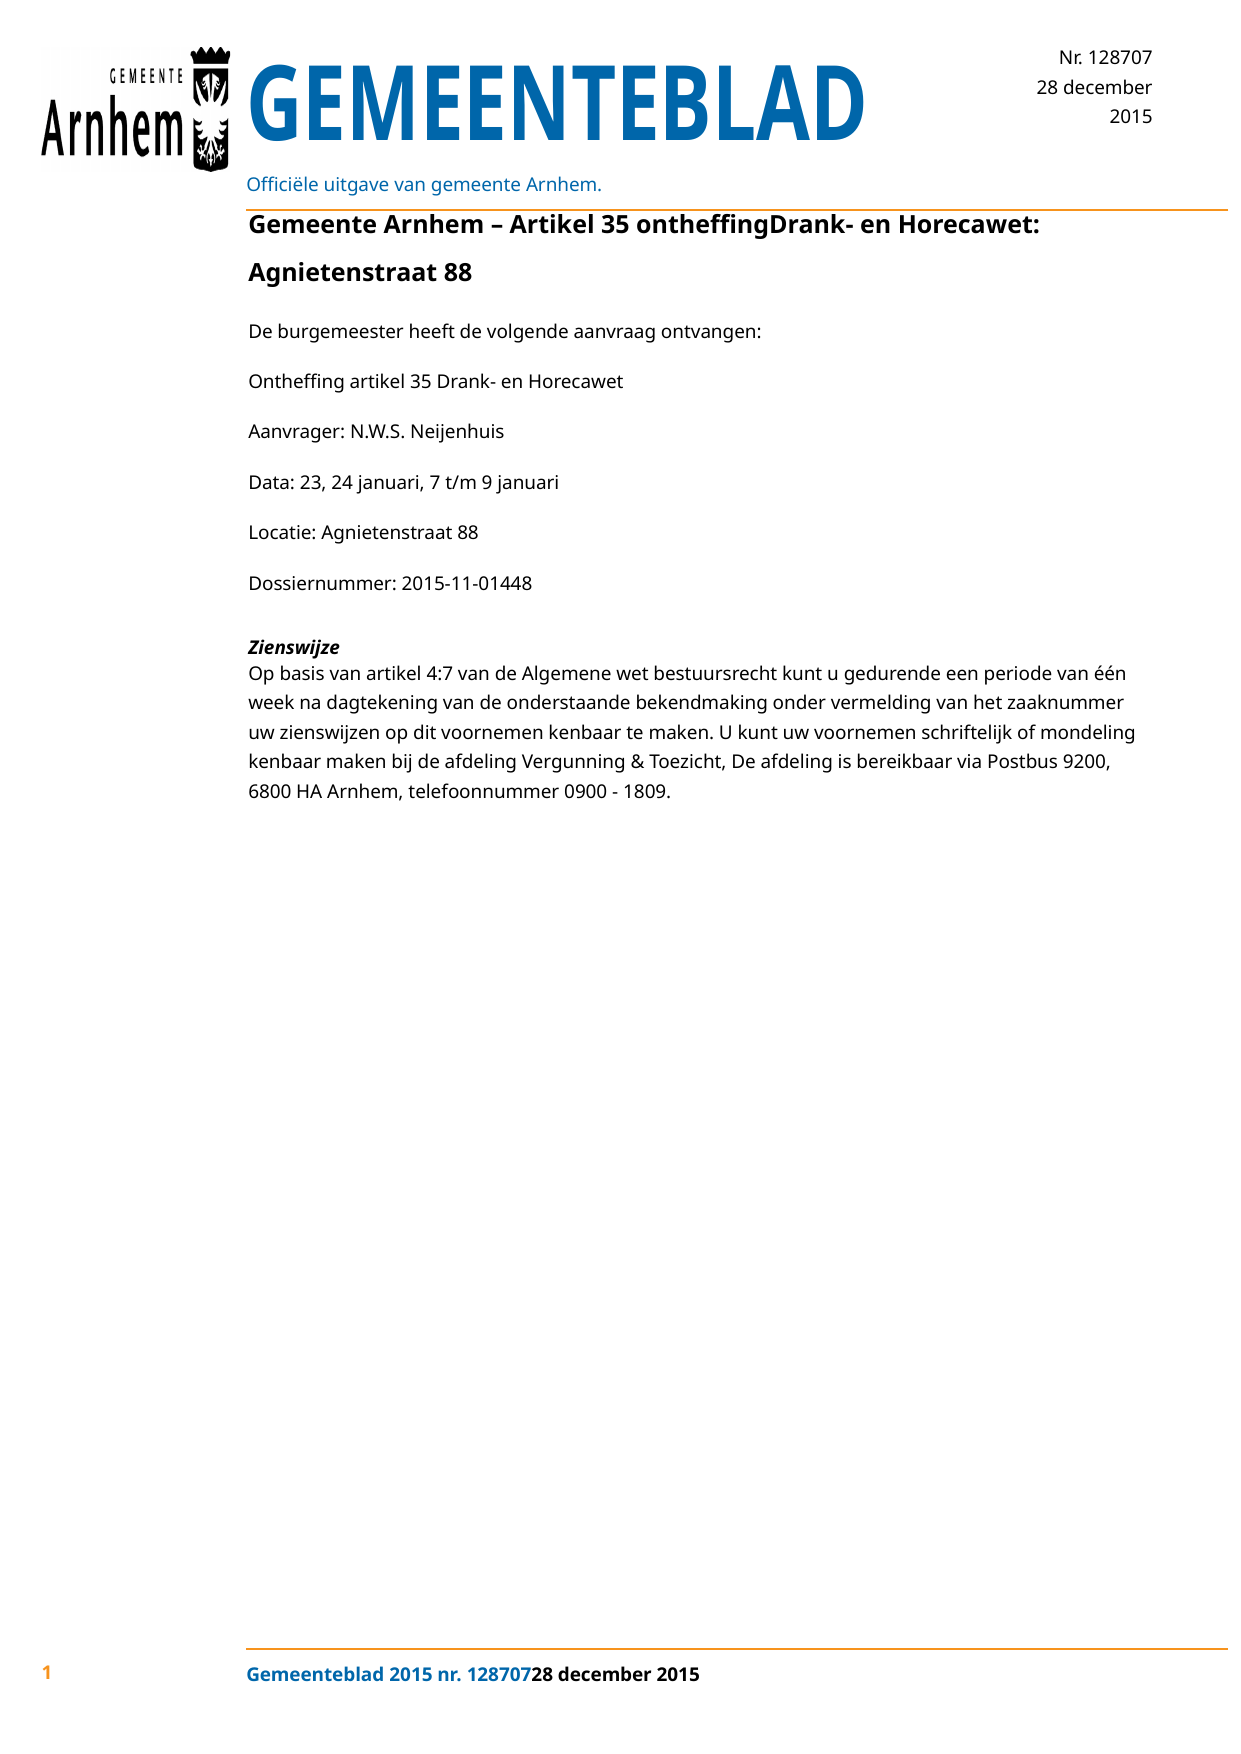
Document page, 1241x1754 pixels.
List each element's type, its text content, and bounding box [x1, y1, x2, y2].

text Locatie: Agnietenstraat 88 [248, 519, 1152, 545]
text Op basis van artikel 4:7 van de Algemene wet bestuursrecht kunt u gedurende een periode van één week na dagtekening van de onderstaande bekendmaking onder vermelding van het zaaknummer uw zienswijzen op dit voornemen kenbaar te maken. U kunt uw voornemen schriftelijk of mondeling kenbaar maken bij de afdeling Vergunning & Toezicht, De afdeling is bereikbaar via Postbus 9200, 6800 HA Arnhem, telefoonnummer 0900 - 1809. [248, 660, 1152, 804]
text De burgemeester heeft de volgende aanvraag ontvangen: [248, 318, 1152, 344]
text Dossiernummer: 2015-11-01448 [248, 570, 1152, 596]
text Data: 23, 24 januari, 7 t/m 9 januari [248, 469, 1152, 495]
text Ontheffing artikel 35 Drank- en Horecawet [248, 368, 1152, 394]
text Zienswijze [248, 634, 1152, 660]
text Gemeente Arnhem – Artikel 35 ontheffingDrank- en Horecawet: Agnietenstraat 88 [248, 211, 1152, 288]
text Aanvrager: N.W.S. Neijenhuis [248, 419, 1152, 444]
picture [41, 47, 231, 172]
